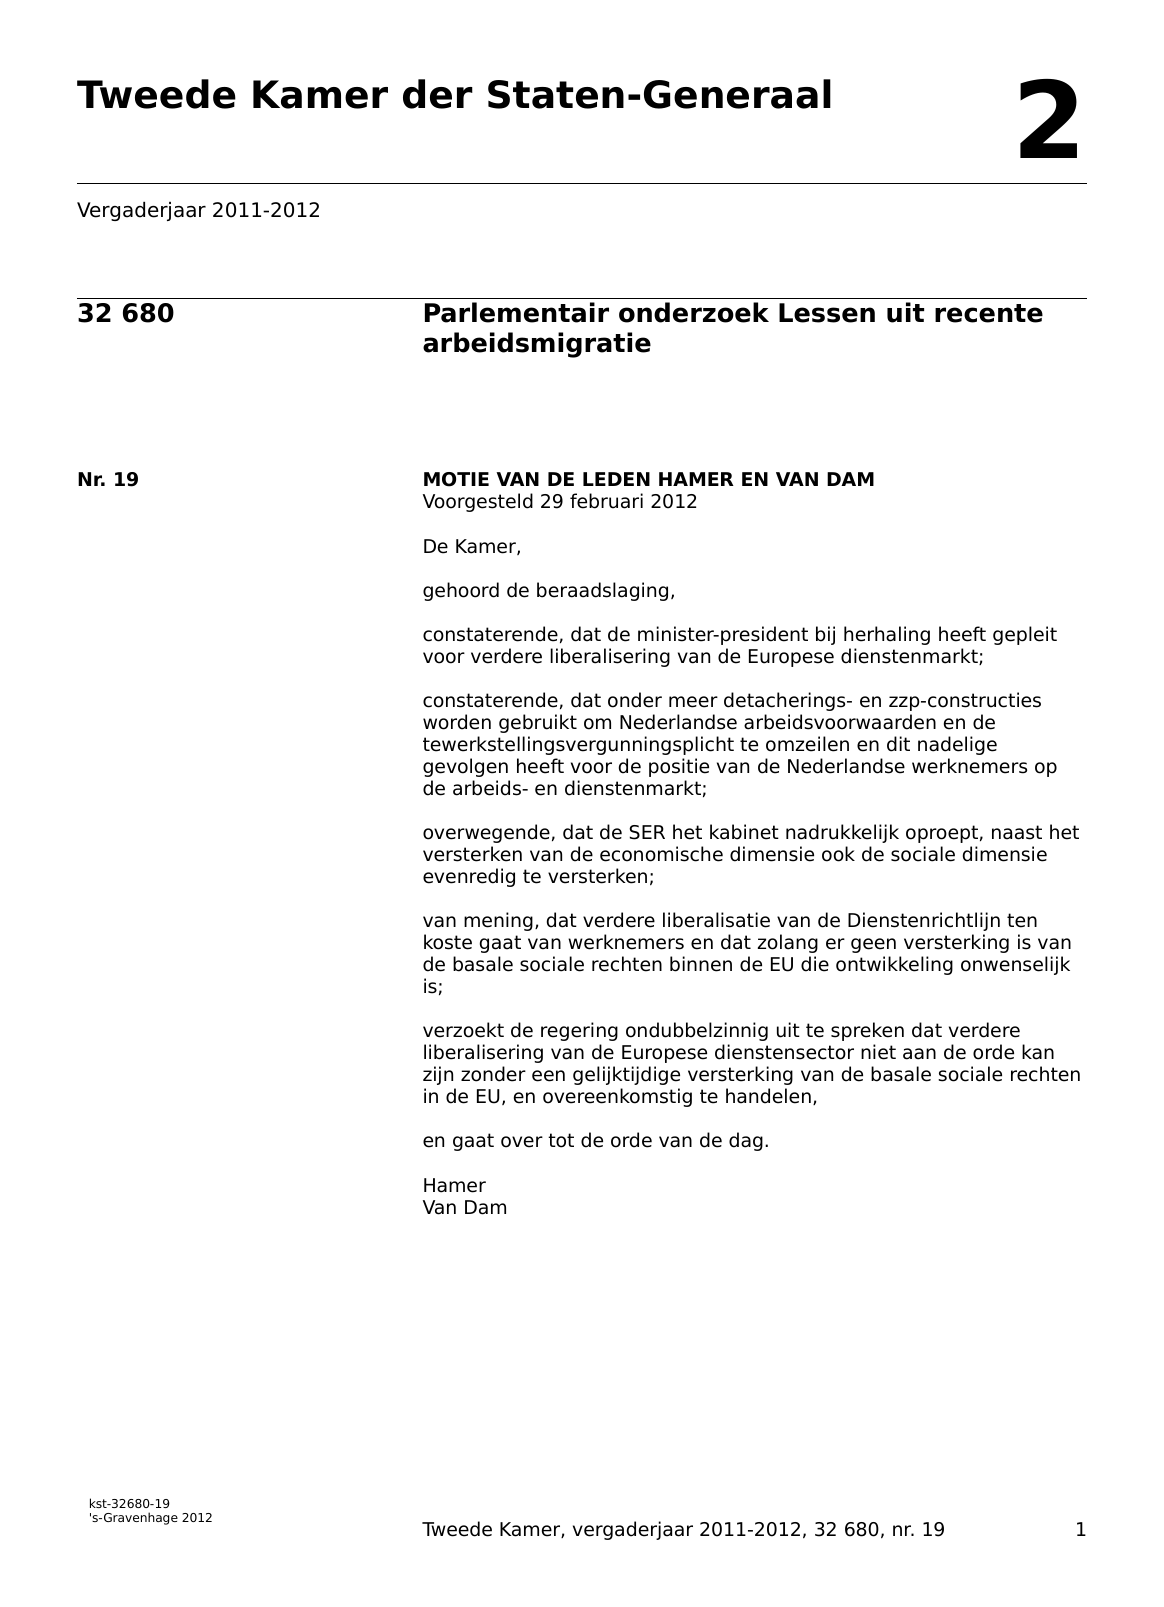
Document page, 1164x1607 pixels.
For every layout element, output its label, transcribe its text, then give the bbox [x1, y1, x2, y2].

text 's-Gravenhage 2012 [88, 1511, 323, 1525]
text constaterende, dat de minister-president bij herhaling heeft gepleit voor verdere liberalisering van de Europese dienstenmarkt; [422, 624, 1087, 668]
text De Kamer, [422, 536, 1087, 557]
table_cell Vergaderjaar 2011-2012 [77, 184, 1087, 298]
text gehoord de beraadslaging, [422, 580, 1087, 602]
table_header Tweede Kamer der Staten-Generaal [77, 59, 886, 183]
subtitle Nr. 19 MOTIE VAN DE LEDEN HAMER EN VAN DAM [77, 469, 1087, 491]
text kst-32680-19 [88, 1497, 323, 1511]
text verzoekt de regering ondubbelzinnig uit te spreken dat verdere liberalisering van de Europese dienstensector niet aan de orde kan zijn zonder een gelijktijdige versterking van de basale sociale rechten in de EU, en overeenkomstig te handelen, [422, 1020, 1087, 1108]
subtitle 32 680 Parlementair onderzoek Lessen uit recente arbeidsmigratie [77, 299, 1087, 358]
table_header 2 [886, 59, 1087, 183]
text overwegende, dat de SER het kabinet nadrukkelijk oproept, naast het versterken van de economische dimensie ook de sociale dimensie evenredig te versterken; [422, 822, 1087, 888]
text Hamer [422, 1174, 1087, 1197]
text constaterende, dat onder meer detacherings- en zzp-constructies worden gebruikt om Nederlandse arbeidsvoorwaarden en de tewerkstellingsvergunningsplicht te omzeilen en dit nadelige gevolgen heeft voor de positie van de Nederlandse werknemers op de arbeids- en dienstenmarkt; [422, 690, 1087, 800]
text en gaat over tot de orde van de dag. [422, 1130, 1087, 1152]
text van mening, dat verdere liberalisatie van de Dienstenrichtlijn ten koste gaat van werknemers en dat zolang er geen versterking is van de basale sociale rechten binnen de EU die ontwikkeling onwenselijk is; [422, 910, 1087, 998]
text Van Dam [422, 1197, 1087, 1218]
text Voorgesteld 29 februari 2012 [422, 491, 1087, 513]
